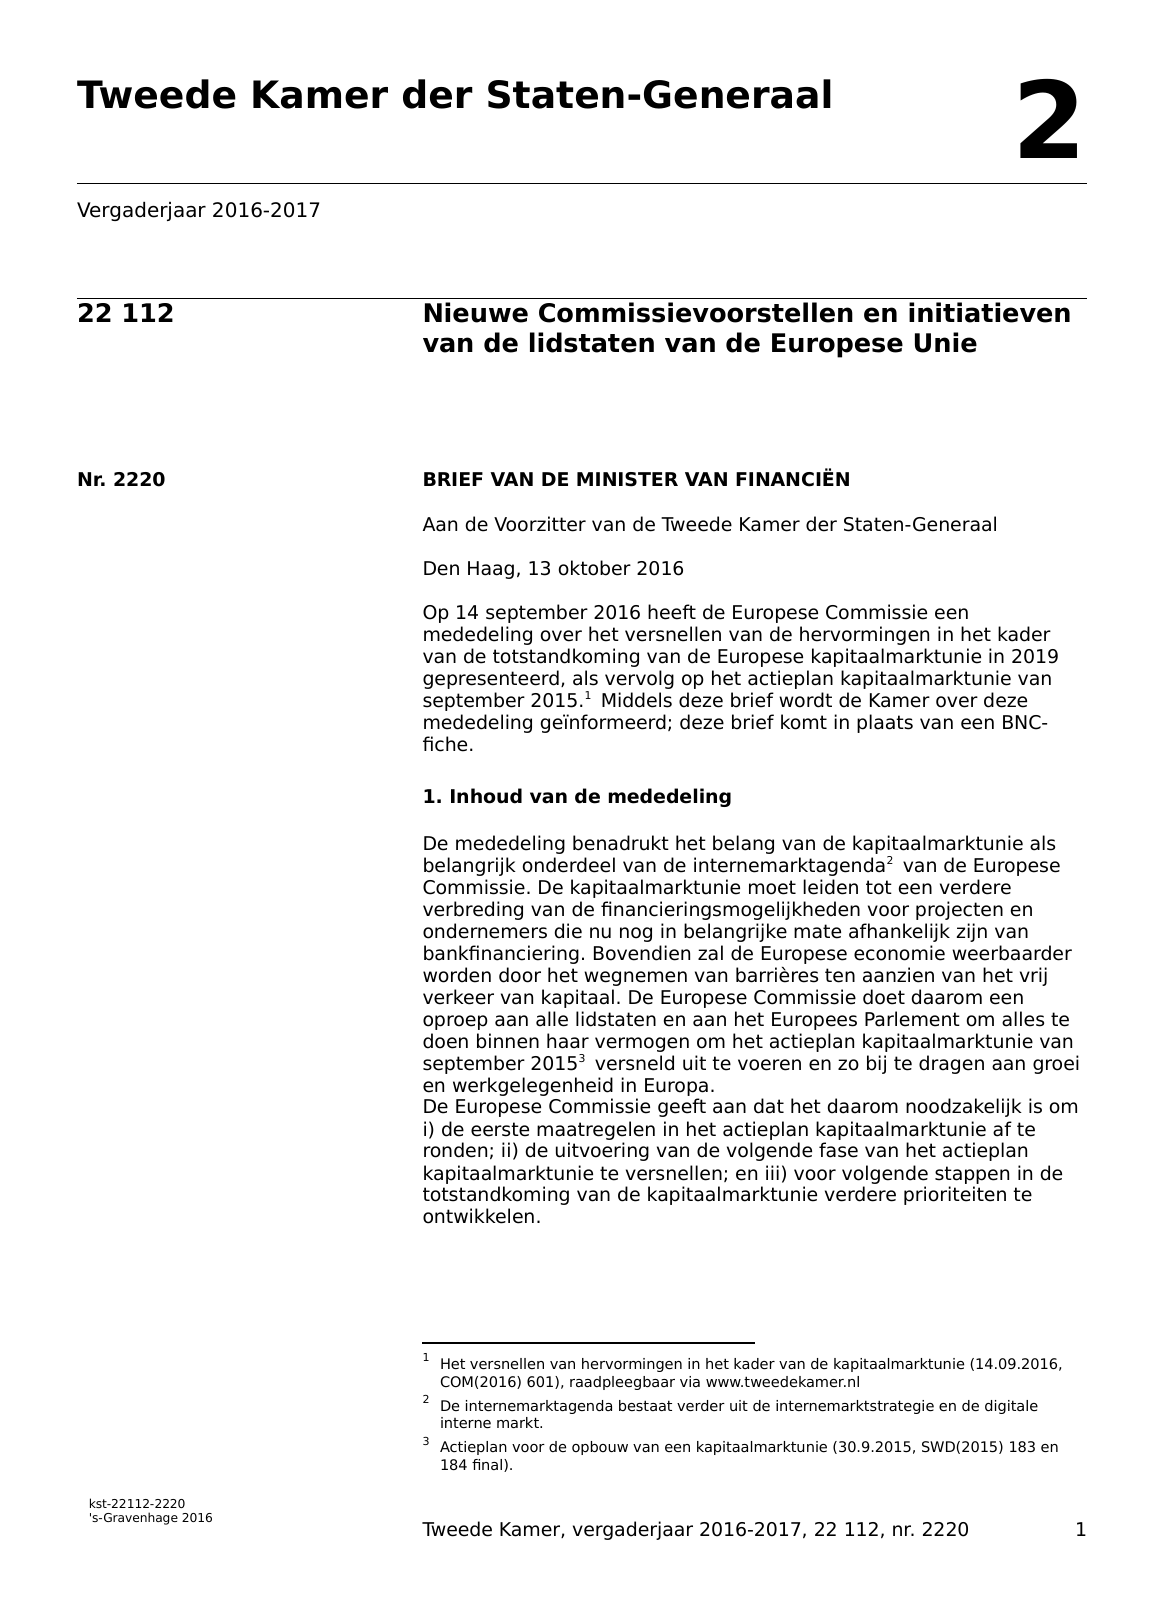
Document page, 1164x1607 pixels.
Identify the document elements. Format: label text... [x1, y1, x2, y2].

text Het versnellen van hervormingen in het kader van de kapitaalmarktunie (14.09.2016, COM(2016) 601), raadpleegbaar via www.tweedekamer.nl [422, 1352, 1087, 1391]
text Op 14 september 2016 heeft de Europese Commissie een mededeling over het versnellen van de hervormingen in het kader van de totstandkoming van de Europese kapitaalmarktunie in 2019 gepresenteerd, als vervolg op het actieplan kapitaalmarktunie van september 2015. Middels deze brief wordt de Kamer over deze mededeling geïnformeerd; deze brief komt in plaats van een BNC-fiche. [422, 602, 1087, 756]
text Actieplan voor de opbouw van een kapitaalmarktunie (30.9.2015, SWD(2015) 183 en 184 final). [422, 1435, 1087, 1474]
text De Europese Commissie geeft aan dat het daarom noodzakelijk is om i) de eerste maatregelen in het actieplan kapitaalmarktunie af te ronden; ii) de uitvoering van de volgende fase van het actieplan kapitaalmarktunie te versnellen; en iii) voor volgende stappen in de totstandkoming van de kapitaalmarktunie verdere prioriteiten te ontwikkelen. [422, 1096, 1087, 1228]
text De internemarktagenda bestaat verder uit de internemarktstrategie en de digitale interne markt. [422, 1393, 1087, 1432]
subtitle Nr. 2220 BRIEF VAN DE MINISTER VAN FINANCIËN [77, 469, 1087, 491]
text 's-Gravenhage 2016 [88, 1511, 323, 1525]
table_cell Vergaderjaar 2016-2017 [77, 184, 1087, 298]
subtitle 1. Inhoud van de mededeling [422, 786, 1087, 808]
text Aan de Voorzitter van de Tweede Kamer der Staten-Generaal [422, 513, 1087, 536]
table_header Tweede Kamer der Staten-Generaal [77, 59, 886, 183]
text kst-22112-2220 [88, 1497, 323, 1511]
subtitle 22 112 Nieuwe Commissievoorstellen en initiatieven van de lidstaten van de Europese Unie [77, 299, 1087, 358]
text Den Haag, 13 oktober 2016 [422, 558, 1087, 580]
table_header 2 [886, 59, 1087, 183]
text De mededeling benadrukt het belang van de kapitaalmarktunie als belangrijk onderdeel van de internemarktagenda van de Europese Commissie. De kapitaalmarktunie moet leiden tot een verdere verbreding van de financieringsmogelijkheden voor projecten en ondernemers die nu nog in belangrijke mate afhankelijk zijn van bankfinanciering. Bovendien zal de Europese economie weerbaarder worden door het wegnemen van barrières ten aanzien van het vrij verkeer van kapitaal. De Europese Commissie doet daarom een oproep aan alle lidstaten en aan het Europees Parlement om alles te doen binnen haar vermogen om het actieplan kapitaalmarktunie van september 2015 versneld uit te voeren en zo bij te dragen aan groei en werkgelegenheid in Europa. [422, 833, 1087, 1096]
